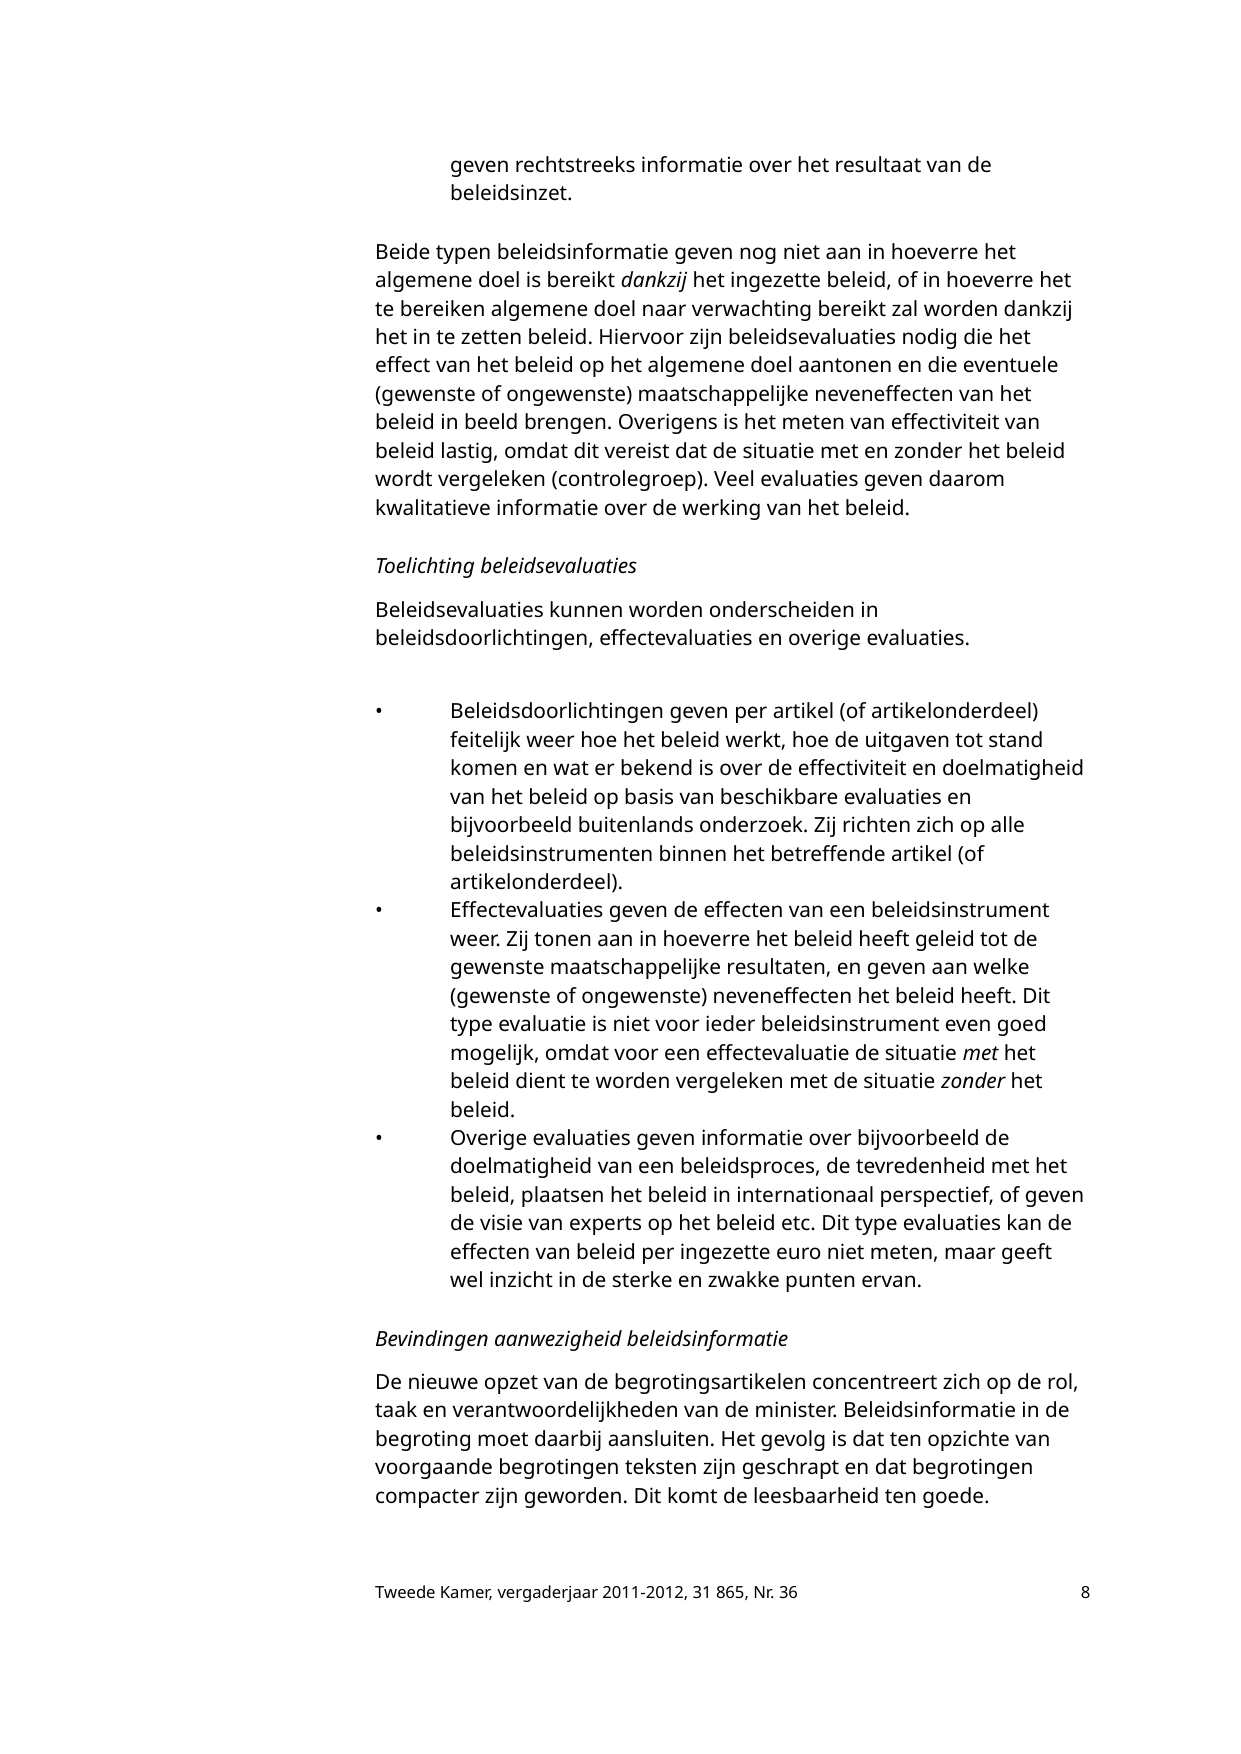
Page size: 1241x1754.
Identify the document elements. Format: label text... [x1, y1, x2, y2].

list Beleidsdoorlichtingen geven per artikel (of artikelonderdeel) feitelijk weer hoe het beleid werkt, hoe de uitgaven tot stand komen en wat er bekend is over de effectiviteit en doelmatigheid van het beleid op basis van beschikbare evaluaties en bijvoorbeeld buitenlands onderzoek. Zij richten zich op alle beleidsinstrumenten binnen het betreffende artikel (of artikelonderdeel). [375, 697, 1090, 896]
text Bevindingen aanwezigheid beleidsinformatie [375, 1324, 1090, 1352]
list geven rechtstreeks informatie over het resultaat van de beleidsinzet. [375, 150, 1090, 207]
text Beleidsevaluaties kunnen worden onderscheiden in beleidsdoorlichtingen, effectevaluaties en overige evaluaties. [375, 595, 1090, 652]
text De nieuwe opzet van de begrotingsartikelen concentreert zich op de rol, taak en verantwoordelijkheden van de minister. Beleidsinformatie in de begroting moet daarbij aansluiten. Het gevolg is dat ten opzichte van voorgaande begrotingen teksten zijn geschrapt en dat begrotingen compacter zijn geworden. Dit komt de leesbaarheid ten goede. [375, 1367, 1090, 1509]
text Toelichting beleidsevaluaties [375, 551, 1090, 580]
list Overige evaluaties geven informatie over bijvoorbeeld de doelmatigheid van een beleidsproces, de tevredenheid met het beleid, plaatsen het beleid in internationaal perspectief, of geven de visie van experts op het beleid etc. Dit type evaluaties kan de effecten van beleid per ingezette euro niet meten, maar geeft wel inzicht in de sterke en zwakke punten ervan. [375, 1123, 1090, 1294]
list Effectevaluaties geven de effecten van een beleidsinstrument weer. Zij tonen aan in hoeverre het beleid heeft geleid tot de gewenste maatschappelijke resultaten, en geven aan welke (gewenste of ongewenste) neveneffecten het beleid heeft. Dit type evaluatie is niet voor ieder beleidsinstrument even goed mogelijk, omdat voor een effectevaluatie de situatie met het beleid dient te worden vergeleken met de situatie zonder het beleid. [375, 896, 1090, 1123]
text Beide typen beleidsinformatie geven nog niet aan in hoeverre het algemene doel is bereikt dankzij het ingezette beleid, of in hoeverre het te bereiken algemene doel naar verwachting bereikt zal worden dankzij het in te zetten beleid. Hiervoor zijn beleidsevaluaties nodig die het effect van het beleid op het algemene doel aantonen en die eventuele (gewenste of ongewenste) maatschappelijke neveneffecten van het beleid in beeld brengen. Overigens is het meten van effectiviteit van beleid lastig, omdat dit vereist dat de situatie met en zonder het beleid wordt vergeleken (controlegroep). Veel evaluaties geven daarom kwalitatieve informatie over de werking van het beleid. [375, 237, 1090, 521]
